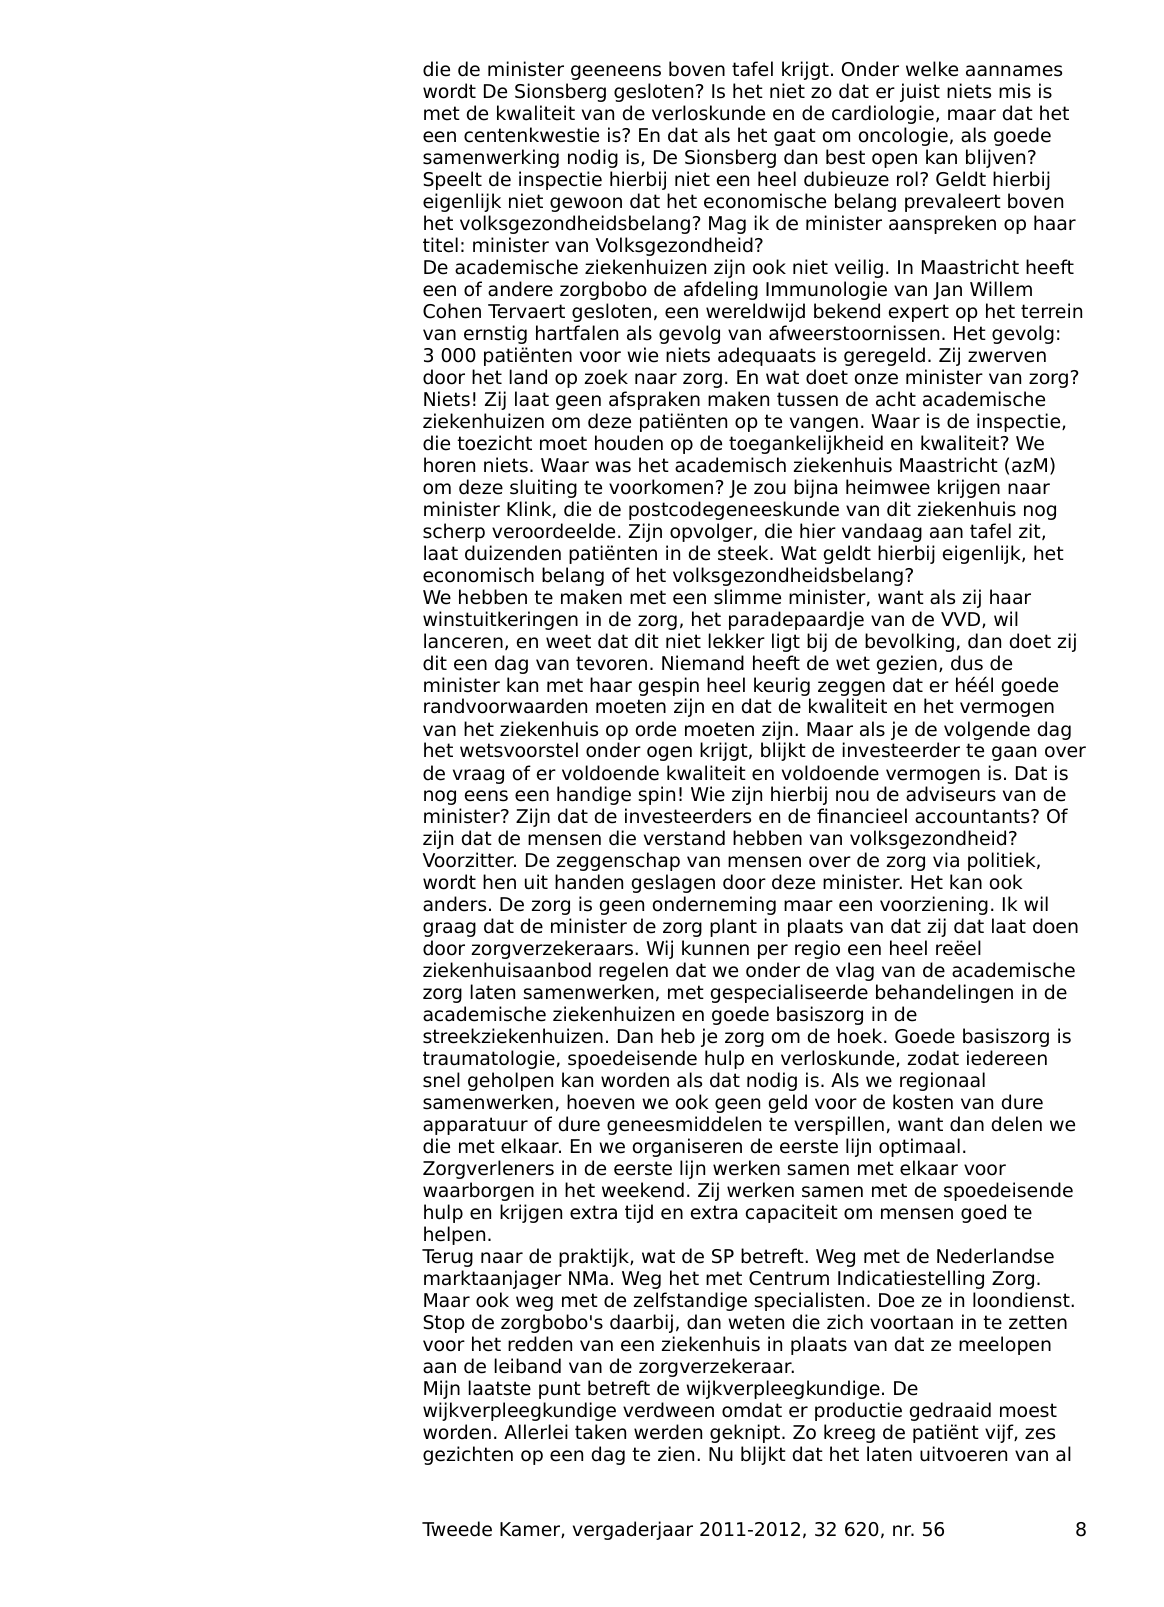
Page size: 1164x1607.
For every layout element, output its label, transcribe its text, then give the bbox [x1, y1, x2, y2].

text Terug naar de praktijk, wat de SP betreft. Weg met de Nederlandse marktaanjager NMa. Weg het met Centrum Indicatiestelling Zorg. Maar ook weg met de zelfstandige specialisten. Doe ze in loondienst. Stop de zorgbobo's daarbij, dan weten die zich voortaan in te zetten voor het redden van een ziekenhuis in plaats van dat ze meelopen aan de leiband van de zorgverzekeraar. [422, 1246, 1087, 1378]
text Mijn laatste punt betreft de wijkverpleegkundige. De wijkverpleegkundige verdween omdat er productie gedraaid moest worden. Allerlei taken werden geknipt. Zo kreeg de patiënt vijf, zes gezichten op een dag te zien. Nu blijkt dat het laten uitvoeren van al [422, 1378, 1087, 1466]
text Voorzitter. De zeggenschap van mensen over de zorg via politiek, wordt hen uit handen geslagen door deze minister. Het kan ook anders. De zorg is geen onderneming maar een voorziening. Ik wil graag dat de minister de zorg plant in plaats van dat zij dat laat doen door zorgverzekeraars. Wij kunnen per regio een heel reëel ziekenhuisaanbod regelen dat we onder de vlag van de academische zorg laten samenwerken, met gespecialiseerde behandelingen in de academische ziekenhuizen en goede basiszorg in de streekziekenhuizen. Dan heb je zorg om de hoek. Goede basiszorg is traumatologie, spoedeisende hulp en verloskunde, zodat iedereen snel geholpen kan worden als dat nodig is. Als we regionaal samenwerken, hoeven we ook geen geld voor de kosten van dure apparatuur of dure geneesmiddelen te verspillen, want dan delen we die met elkaar. En we organiseren de eerste lijn optimaal. Zorgverleners in de eerste lijn werken samen met elkaar voor waarborgen in het weekend. Zij werken samen met de spoedeisende hulp en krijgen extra tijd en extra capaciteit om mensen goed te helpen. [422, 850, 1087, 1246]
text die de minister geeneens boven tafel krijgt. Onder welke aannames wordt De Sionsberg gesloten? Is het niet zo dat er juist niets mis is met de kwaliteit van de verloskunde en de cardiologie, maar dat het een centenkwestie is? En dat als het gaat om oncologie, als goede samenwerking nodig is, De Sionsberg dan best open kan blijven? Speelt de inspectie hierbij niet een heel dubieuze rol? Geldt hierbij eigenlijk niet gewoon dat het economische belang prevaleert boven het volksgezondheidsbelang? Mag ik de minister aanspreken op haar titel: minister van Volksgezondheid? [422, 59, 1087, 257]
text De academische ziekenhuizen zijn ook niet veilig. In Maastricht heeft een of andere zorgbobo de afdeling Immunologie van Jan Willem Cohen Tervaert gesloten, een wereldwijd bekend expert op het terrein van ernstig hartfalen als gevolg van afweerstoornissen. Het gevolg: 3 000 patiënten voor wie niets adequaats is geregeld. Zij zwerven door het land op zoek naar zorg. En wat doet onze minister van zorg? Niets! Zij laat geen afspraken maken tussen de acht academische ziekenhuizen om deze patiënten op te vangen. Waar is de inspectie, die toezicht moet houden op de toegankelijkheid en kwaliteit? We horen niets. Waar was het academisch ziekenhuis Maastricht (azM) om deze sluiting te voorkomen? Je zou bijna heimwee krijgen naar minister Klink, die de postcodegeneeskunde van dit ziekenhuis nog scherp veroordeelde. Zijn opvolger, die hier vandaag aan tafel zit, laat duizenden patiënten in de steek. Wat geldt hierbij eigenlijk, het economisch belang of het volksgezondheidsbelang? [422, 257, 1087, 587]
text We hebben te maken met een slimme minister, want als zij haar winstuitkeringen in de zorg, het paradepaardje van de VVD, wil lanceren, en weet dat dit niet lekker ligt bij de bevolking, dan doet zij dit een dag van tevoren. Niemand heeft de wet gezien, dus de minister kan met haar gespin heel keurig zeggen dat er héél goede randvoorwaarden moeten zijn en dat de kwaliteit en het vermogen van het ziekenhuis op orde moeten zijn. Maar als je de volgende dag het wetsvoorstel onder ogen krijgt, blijkt de investeerder te gaan over de vraag of er voldoende kwaliteit en voldoende vermogen is. Dat is nog eens een handige spin! Wie zijn hierbij nou de adviseurs van de minister? Zijn dat de investeerders en de financieel accountants? Of zijn dat de mensen die verstand hebben van volksgezondheid? [422, 587, 1087, 850]
